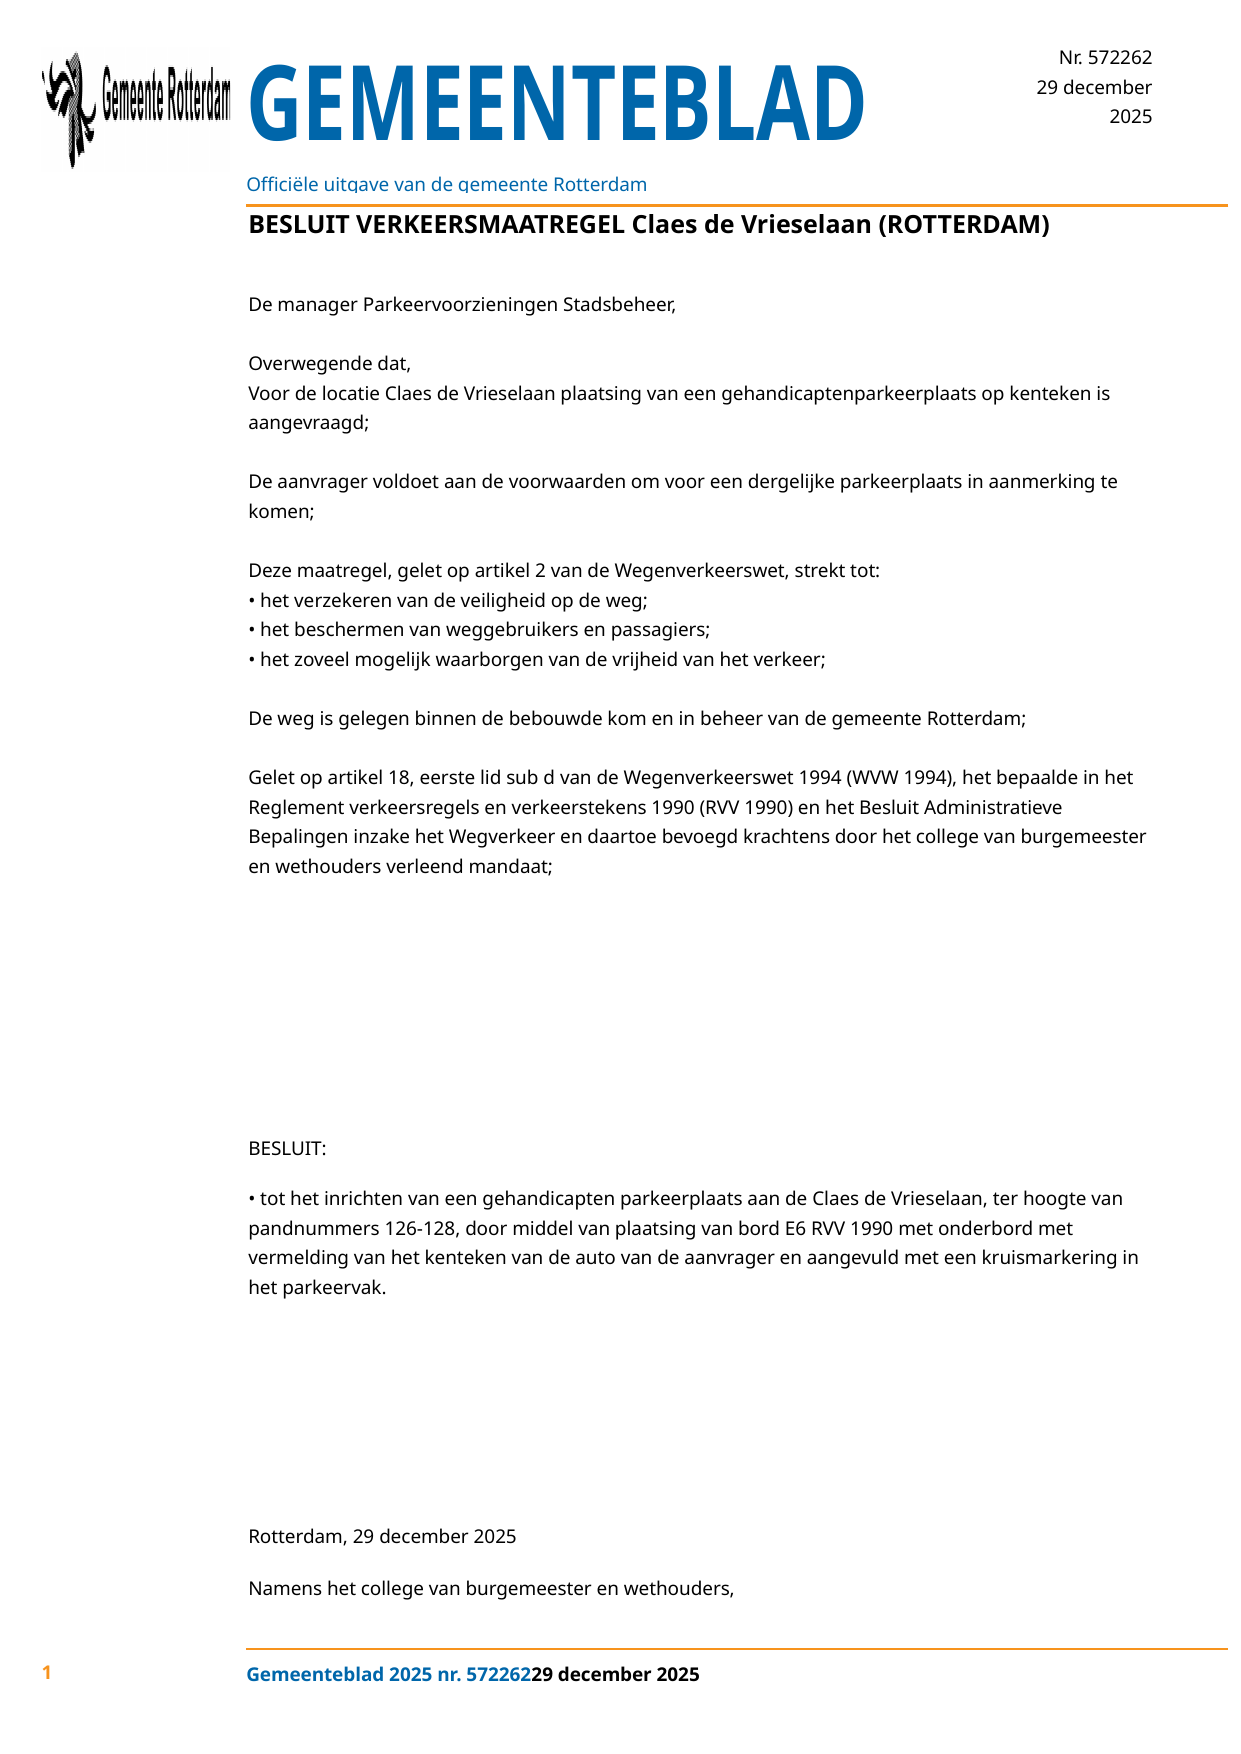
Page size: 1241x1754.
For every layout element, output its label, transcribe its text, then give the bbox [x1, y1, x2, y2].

text Deze maatregel, gelet op artikel 2 van de Wegenverkeerswet, strekt tot: [248, 557, 1152, 583]
text De manager Parkeervoorzieningen Stadsbeheer, [248, 291, 1152, 317]
text Voor de locatie Claes de Vrieselaan plaatsing van een gehandicaptenparkeerplaats op kenteken is aangevraagd; [248, 380, 1152, 435]
text De aanvrager voldoet aan de voorwaarden om voor een dergelijke parkeerplaats in aanmerking te komen; [248, 468, 1152, 524]
text Overwegende dat, [248, 350, 1152, 376]
text • het zoveel mogelijk waarborgen van de vrijheid van het verkeer; [248, 646, 1152, 672]
text • het verzekeren van de veiligheid op de weg; [248, 587, 1152, 613]
text Namens het college van burgemeester en wethouders, [248, 1575, 1152, 1601]
text • tot het inrichten van een gehandicapten parkeerplaats aan de Claes de Vrieselaan, ter hoogte van pandnummers 126-128, door middel van plaatsing van bord E6 RVV 1990 met onderbord met vermelding van het kenteken van de auto van de aanvrager en aangevuld met een kruismarkering in het parkeervak. [248, 1185, 1152, 1300]
text Rotterdam, 29 december 2025 [248, 1523, 1152, 1549]
picture [41, 47, 231, 172]
text • het beschermen van weggebruikers en passagiers; [248, 616, 1152, 642]
text Gelet op artikel 18, eerste lid sub d van de Wegenverkeerswet 1994 (WVW 1994), het bepaalde in het Reglement verkeersregels en verkeerstekens 1990 (RVV 1990) en het Besluit Administratieve Bepalingen inzake het Wegverkeer en daartoe bevoegd krachtens door het college van burgemeester en wethouders verleend mandaat; [248, 764, 1152, 879]
text De weg is gelegen binnen de bebouwde kom en in beheer van de gemeente Rotterdam; [248, 705, 1152, 731]
text BESLUIT: [248, 1135, 1152, 1161]
text BESLUIT VERKEERSMAATREGEL Claes de Vrieselaan (ROTTERDAM) [248, 207, 1152, 241]
